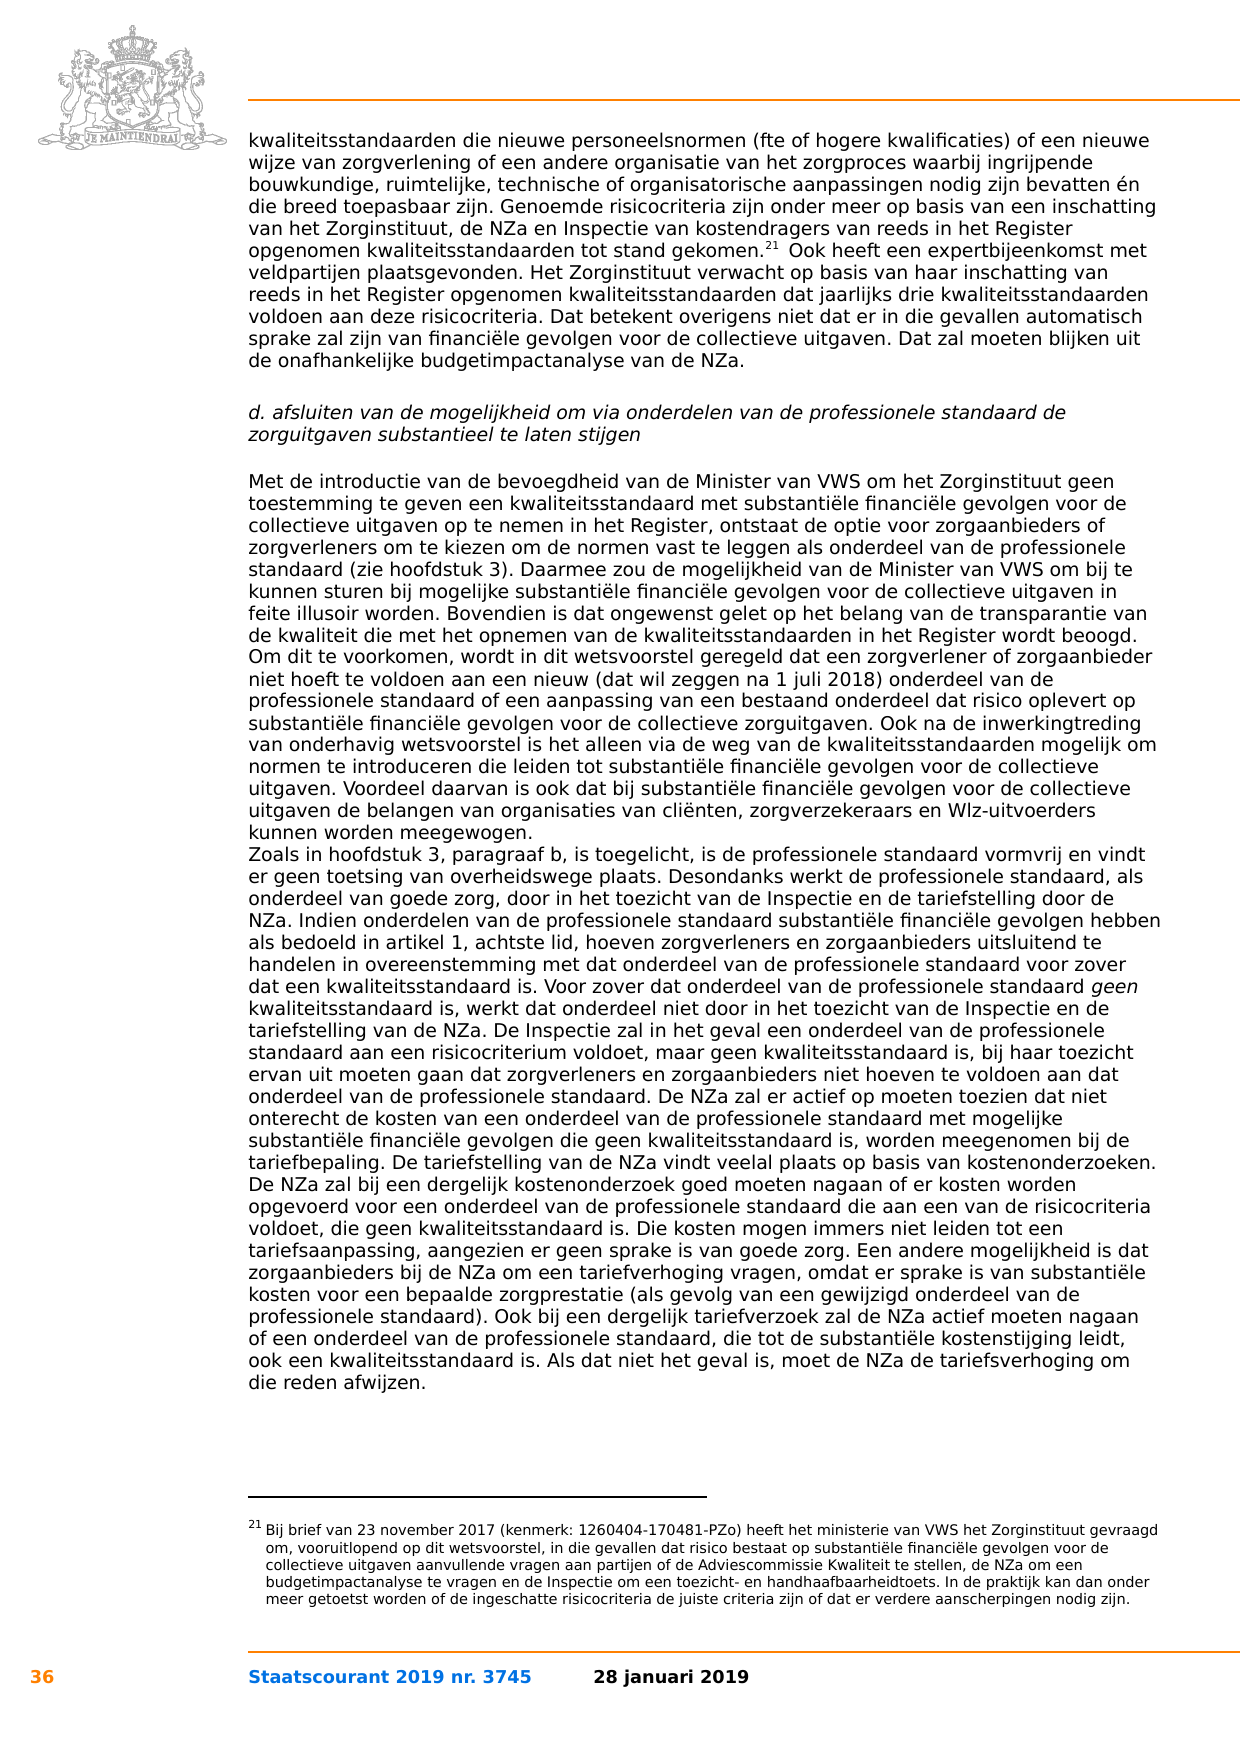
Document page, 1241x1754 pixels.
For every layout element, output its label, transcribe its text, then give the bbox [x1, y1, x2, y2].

text Met de introductie van de bevoegdheid van de Minister van VWS om het Zorginstituut geen toestemming te geven een kwaliteitsstandaard met substantiële financiële gevolgen voor de collectieve uitgaven op te nemen in het Register, ontstaat de optie voor zorgaanbieders of zorgverleners om te kiezen om de normen vast te leggen als onderdeel van de professionele standaard (zie hoofdstuk 3). Daarmee zou de mogelijkheid van de Minister van VWS om bij te kunnen sturen bij mogelijke substantiële financiële gevolgen voor de collectieve uitgaven in feite illusoir worden. Bovendien is dat ongewenst gelet op het belang van de transparantie van de kwaliteit die met het opnemen van de kwaliteitsstandaarden in het Register wordt beoogd. Om dit te voorkomen, wordt in dit wetsvoorstel geregeld dat een zorgverlener of zorgaanbieder niet hoeft te voldoen aan een nieuw (dat wil zeggen na 1 juli 2018) onderdeel van de professionele standaard of een aanpassing van een bestaand onderdeel dat risico oplevert op substantiële financiële gevolgen voor de collectieve zorguitgaven. Ook na de inwerkingtreding van onderhavig wetsvoorstel is het alleen via de weg van de kwaliteitsstandaarden mogelijk om normen te introduceren die leiden tot substantiële financiële gevolgen voor de collectieve uitgaven. Voordeel daarvan is ook dat bij substantiële financiële gevolgen voor de collectieve uitgaven de belangen van organisaties van cliënten, zorgverzekeraars en Wlz-uitvoerders kunnen worden meegewogen. [248, 471, 1163, 844]
subtitle d. afsluiten van de mogelijkheid om via onderdelen van de professionele standaard de zorguitgaven substantieel te laten stijgen [248, 402, 1163, 446]
text kwaliteitsstandaarden die nieuwe personeelsnormen (fte of hogere kwalificaties) of een nieuwe wijze van zorgverlening of een andere organisatie van het zorgproces waarbij ingrijpende bouwkundige, ruimtelijke, technische of organisatorische aanpassingen nodig zijn bevatten én die breed toepasbaar zijn. Genoemde risicocriteria zijn onder meer op basis van een inschatting van het Zorginstituut, de NZa en Inspectie van kostendragers van reeds in het Register opgenomen kwaliteitsstandaarden tot stand gekomen. Ook heeft een expertbijeenkomst met veldpartijen plaatsgevonden. Het Zorginstituut verwacht op basis van haar inschatting van reeds in het Register opgenomen kwaliteitsstandaarden dat jaarlijks drie kwaliteitsstandaarden voldoen aan deze risicocriteria. Dat betekent overigens niet dat er in die gevallen automatisch sprake zal zijn van financiële gevolgen voor de collectieve uitgaven. Dat zal moeten blijken uit de onafhankelijke budgetimpactanalyse van de NZa. [248, 130, 1163, 372]
text Bij brief van 23 november 2017 (kenmerk: 1260404-170481-PZo) heeft het ministerie van VWS het Zorginstituut gevraagd om, vooruitlopend op dit wetsvoorstel, in die gevallen dat risico bestaat op substantiële financiële gevolgen voor de collectieve uitgaven aanvullende vragen aan partijen of de Adviescommissie Kwaliteit te stellen, de NZa om een budgetimpactanalyse te vragen en de Inspectie om een toezicht- en handhaafbaarheidtoets. In de praktijk kan dan onder meer getoetst worden of de ingeschatte risicocriteria de juiste criteria zijn of dat er verdere aanscherpingen nodig zijn. [248, 1518, 1163, 1608]
text Zoals in hoofdstuk 3, paragraaf b, is toegelicht, is de professionele standaard vormvrij en vindt er geen toetsing van overheidswege plaats. Desondanks werkt de professionele standaard, als onderdeel van goede zorg, door in het toezicht van de Inspectie en de tariefstelling door de NZa. Indien onderdelen van de professionele standaard substantiële financiële gevolgen hebben als bedoeld in artikel 1, achtste lid, hoeven zorgverleners en zorgaanbieders uitsluitend te handelen in overeenstemming met dat onderdeel van de professionele standaard voor zover dat een kwaliteitsstandaard is. Voor zover dat onderdeel van de professionele standaard geen kwaliteitsstandaard is, werkt dat onderdeel niet door in het toezicht van de Inspectie en de tariefstelling van de NZa. De Inspectie zal in het geval een onderdeel van de professionele standaard aan een risicocriterium voldoet, maar geen kwaliteitsstandaard is, bij haar toezicht ervan uit moeten gaan dat zorgverleners en zorgaanbieders niet hoeven te voldoen aan dat onderdeel van de professionele standaard. De NZa zal er actief op moeten toezien dat niet onterecht de kosten van een onderdeel van de professionele standaard met mogelijke substantiële financiële gevolgen die geen kwaliteitsstandaard is, worden meegenomen bij de tariefbepaling. De tariefstelling van de NZa vindt veelal plaats op basis van kostenonderzoeken. De NZa zal bij een dergelijk kostenonderzoek goed moeten nagaan of er kosten worden opgevoerd voor een onderdeel van de professionele standaard die aan een van de risicocriteria voldoet, die geen kwaliteitsstandaard is. Die kosten mogen immers niet leiden tot een tariefsaanpassing, aangezien er geen sprake is van goede zorg. Een andere mogelijkheid is dat zorgaanbieders bij de NZa om een tariefverhoging vragen, omdat er sprake is van substantiële kosten voor een bepaalde zorgprestatie (als gevolg van een gewijzigd onderdeel van de professionele standaard). Ook bij een dergelijk tariefverzoek zal de NZa actief moeten nagaan of een onderdeel van de professionele standaard, die tot de substantiële kostenstijging leidt, ook een kwaliteitsstandaard is. Als dat niet het geval is, moet de NZa de tariefsverhoging om die reden afwijzen. [248, 844, 1163, 1394]
picture [38, 25, 227, 150]
